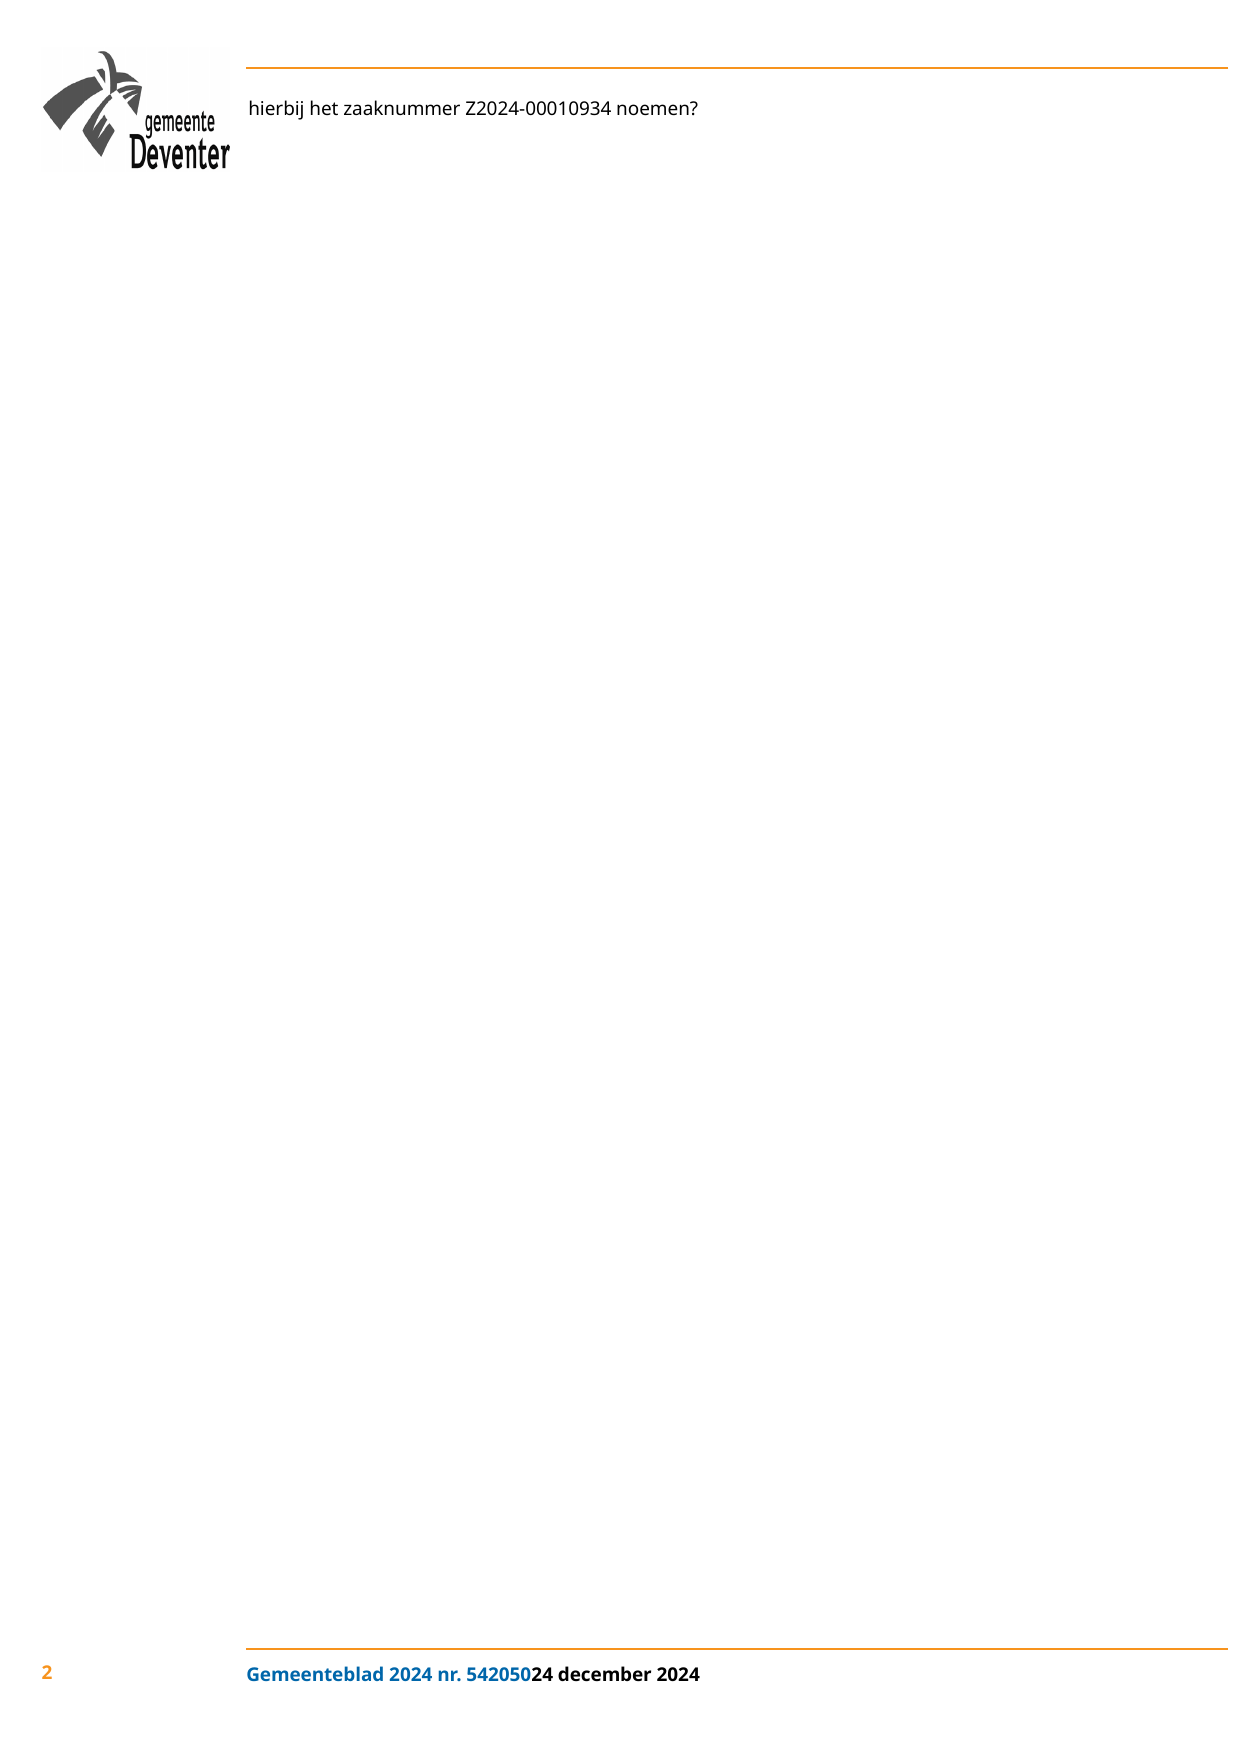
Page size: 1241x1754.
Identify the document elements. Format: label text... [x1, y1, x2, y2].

picture [41, 47, 231, 172]
text hierbij het zaaknummer Z2024-00010934 noemen? [248, 95, 1152, 121]
